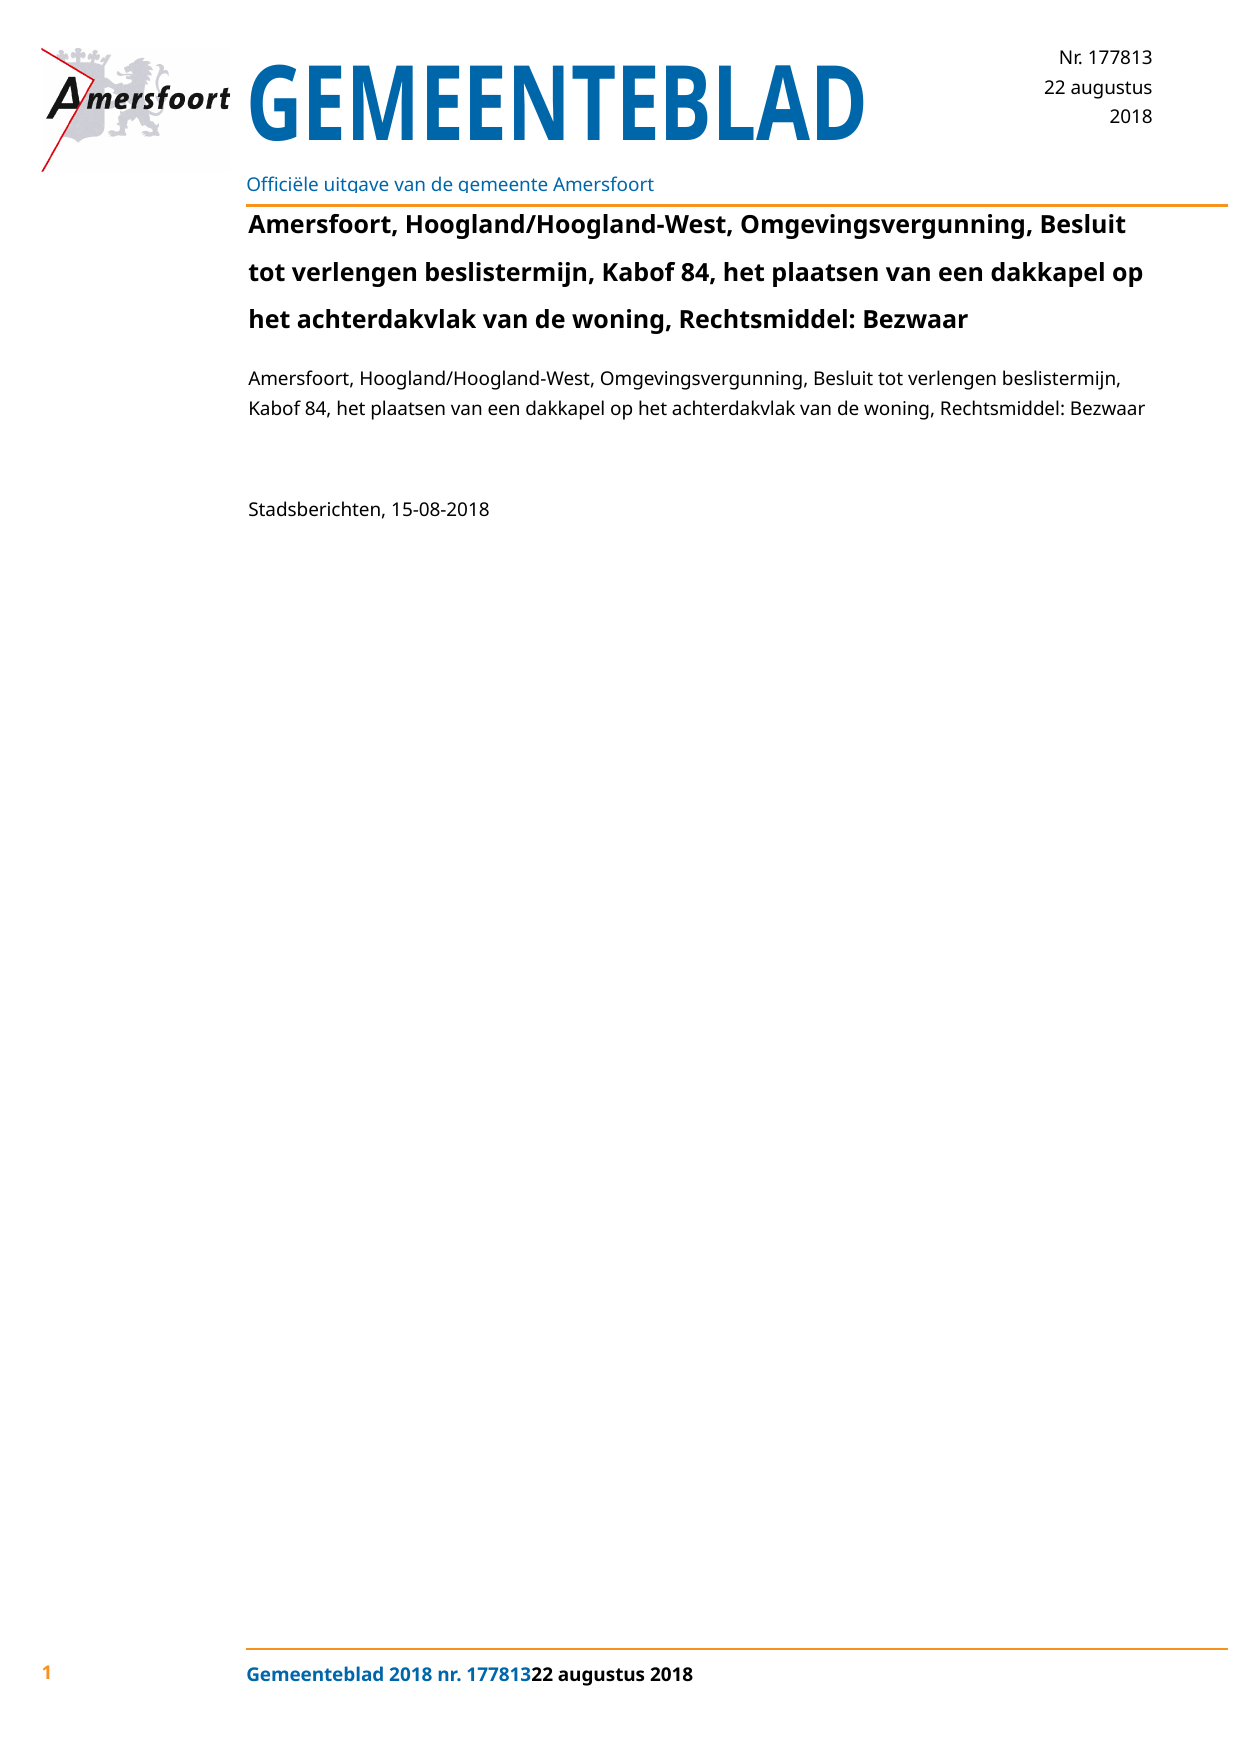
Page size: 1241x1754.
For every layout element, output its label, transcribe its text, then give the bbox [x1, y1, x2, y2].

text Amersfoort, Hoogland/Hoogland-West, Omgevingsvergunning, Besluit tot verlengen beslistermijn, Kabof 84, het plaatsen van een dakkapel op het achterdakvlak van de woning, Rechtsmiddel: Bezwaar [248, 207, 1152, 336]
text Stadsberichten, 15-08-2018 [248, 496, 1152, 522]
text Amersfoort, Hoogland/Hoogland-West, Omgevingsvergunning, Besluit tot verlengen beslistermijn, Kabof 84, het plaatsen van een dakkapel op het achterdakvlak van de woning, Rechtsmiddel: Bezwaar [248, 366, 1152, 421]
picture [41, 47, 231, 172]
